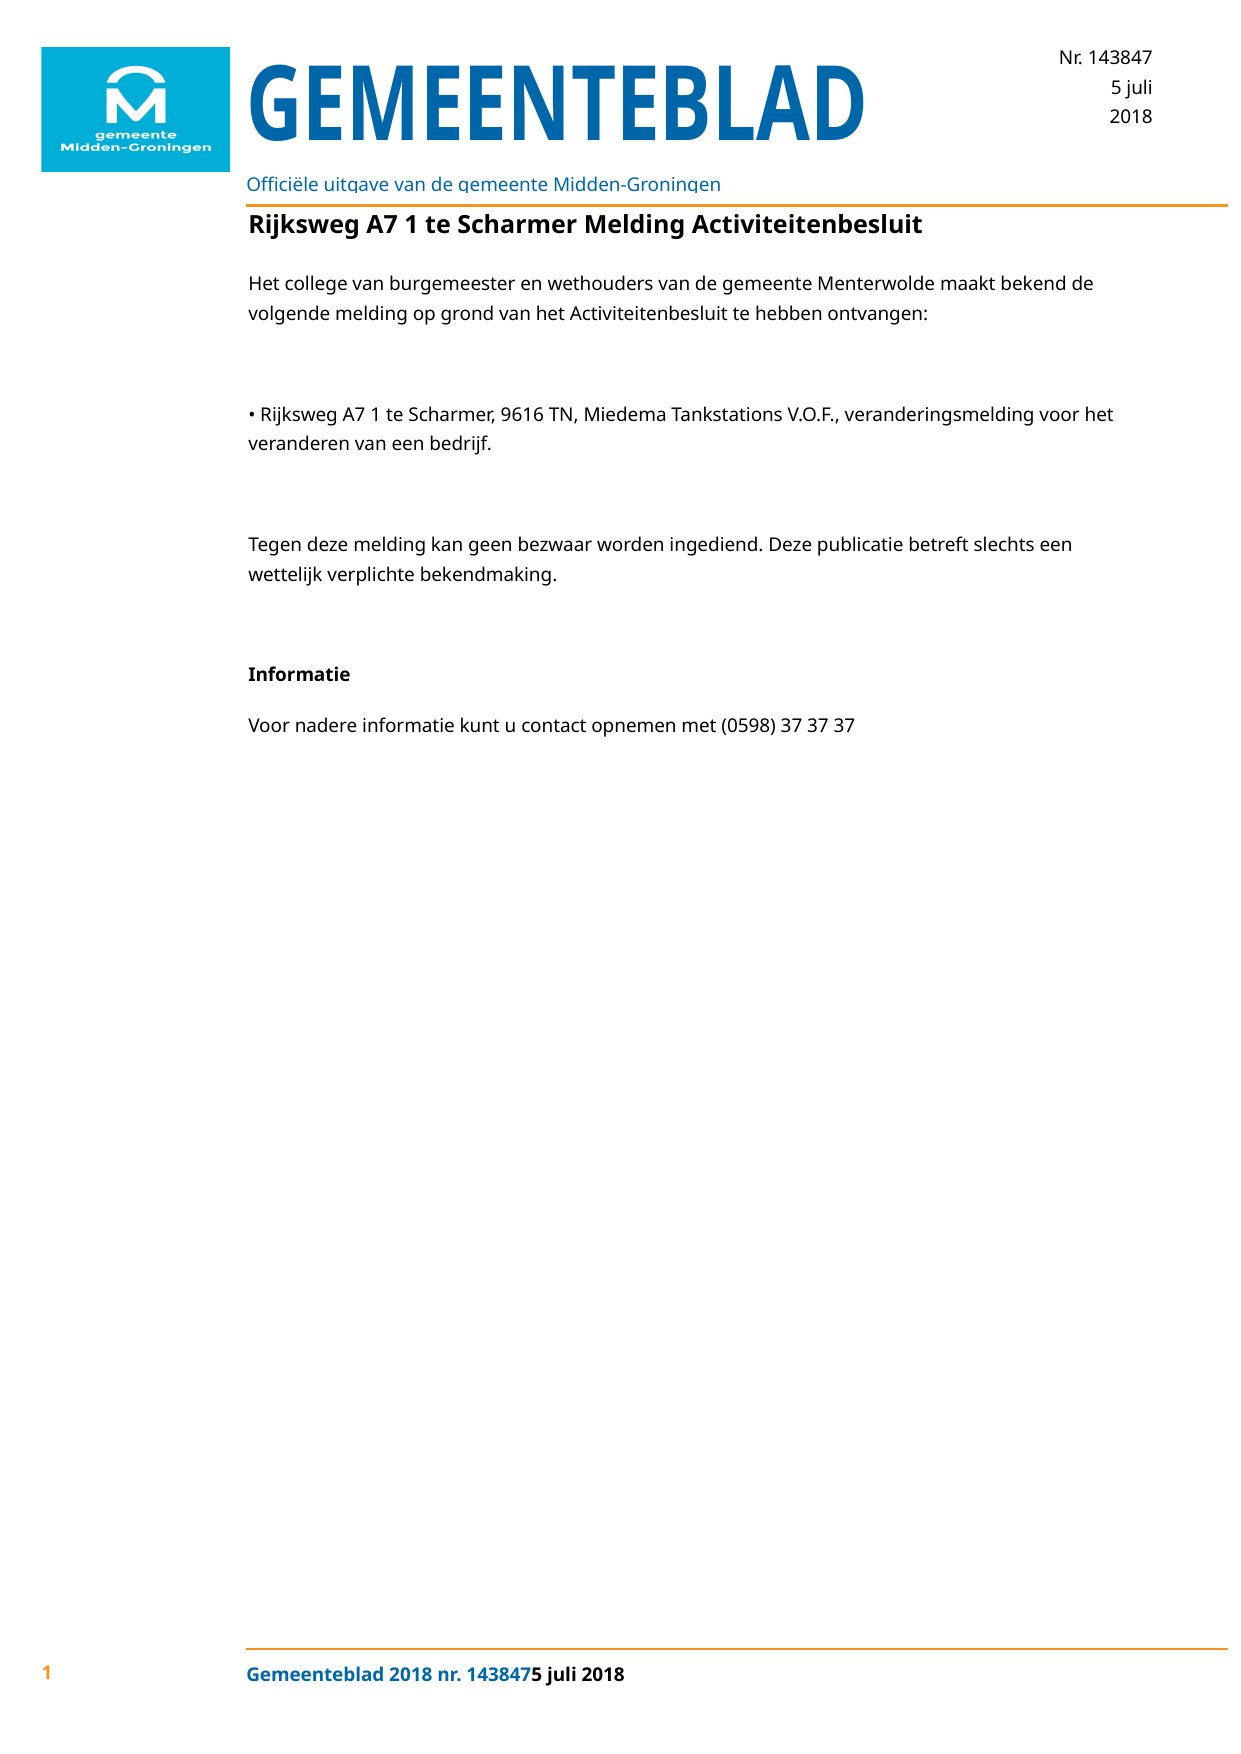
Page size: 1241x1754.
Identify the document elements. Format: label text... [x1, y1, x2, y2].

text Informatie [248, 662, 1152, 687]
text Het college van burgemeester en wethouders van de gemeente Menterwolde maakt bekend de volgende melding op grond van het Activiteitenbesluit te hebben ontvangen: [248, 270, 1152, 326]
text Rijksweg A7 1 te Scharmer Melding Activiteitenbesluit [248, 207, 1152, 241]
text • Rijksweg A7 1 te Scharmer, 9616 TN, Miedema Tankstations V.O.F., veranderingsmelding voor het veranderen van een bedrijf. [248, 401, 1152, 456]
picture [108, 66, 164, 82]
picture [184, 146, 190, 153]
text Voor nadere informatie kunt u contact opnemen met (0598) 37 37 37 [248, 712, 1152, 738]
picture [107, 89, 165, 122]
text Tegen deze melding kan geen bezwaar worden ingediend. Deze publicatie betreft slechts een wettelijk verplichte bekendmaking. [248, 531, 1152, 586]
